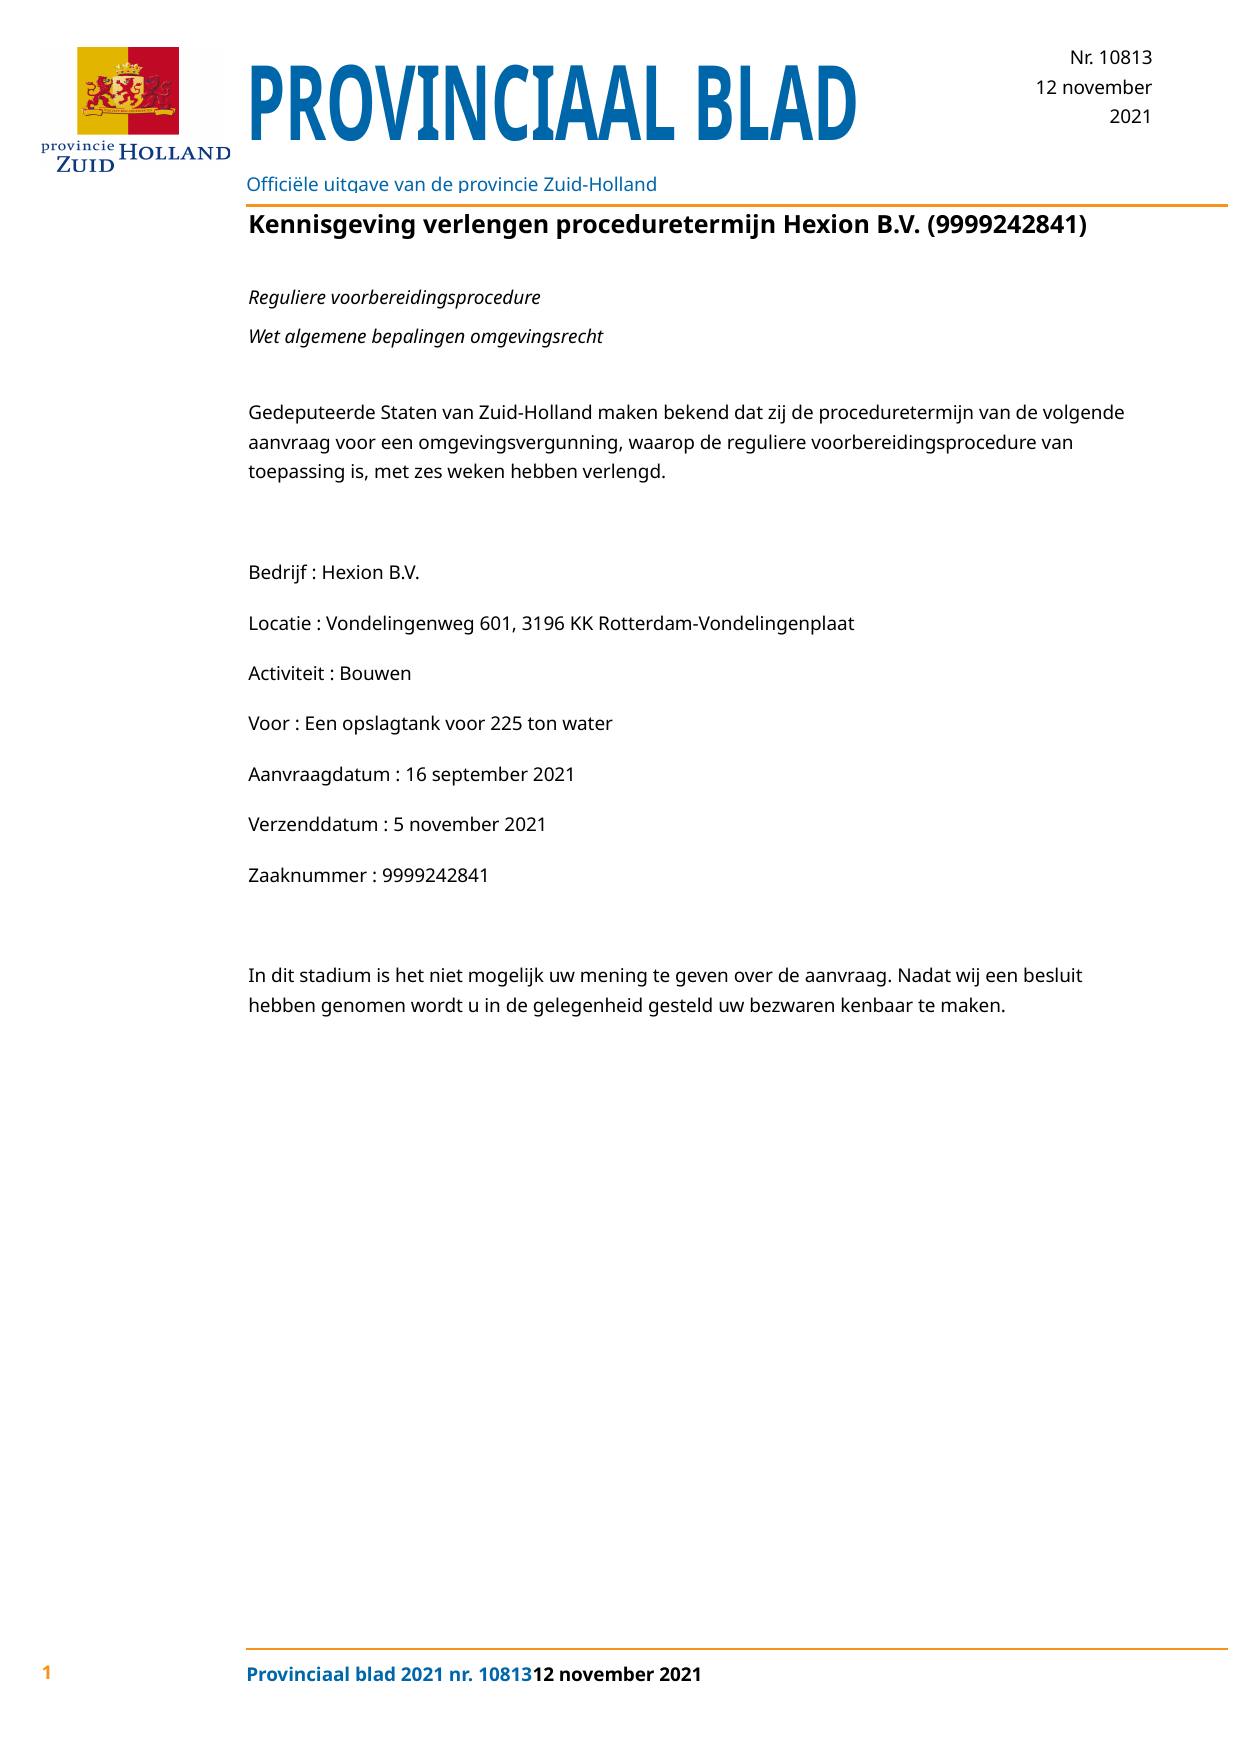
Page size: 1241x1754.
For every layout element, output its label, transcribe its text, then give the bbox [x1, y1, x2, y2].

picture [41, 47, 231, 172]
text Zaaknummer : 9999242841 [248, 862, 1152, 887]
text Locatie : Vondelingenweg 601, 3196 KK Rotterdam-Vondelingenplaat [248, 610, 1152, 635]
text Kennisgeving verlengen proceduretermijn Hexion B.V. (9999242841) [248, 207, 1152, 241]
text Voor : Een opslagtank voor 225 ton water [248, 711, 1152, 736]
text Bedrijf : Hexion B.V. [248, 559, 1152, 585]
text Reguliere voorbereidingsprocedure [248, 284, 1152, 309]
text Activiteit : Bouwen [248, 660, 1152, 686]
text Gedeputeerde Staten van Zuid-Holland maken bekend dat zij de proceduretermijn van de volgende aanvraag voor een omgevingsvergunning, waarop de reguliere voorbereidingsprocedure van toepassing is, met zes weken hebben verlengd. [248, 399, 1152, 484]
text Aanvraagdatum : 16 september 2021 [248, 761, 1152, 787]
text Verzenddatum : 5 november 2021 [248, 811, 1152, 837]
text Wet algemene bepalingen omgevingsrecht [248, 323, 1152, 349]
text In dit stadium is het niet mogelijk uw mening te geven over de aanvraag. Nadat wij een besluit hebben genomen wordt u in de gelegenheid gesteld uw bezwaren kenbaar te maken. [248, 963, 1152, 1018]
